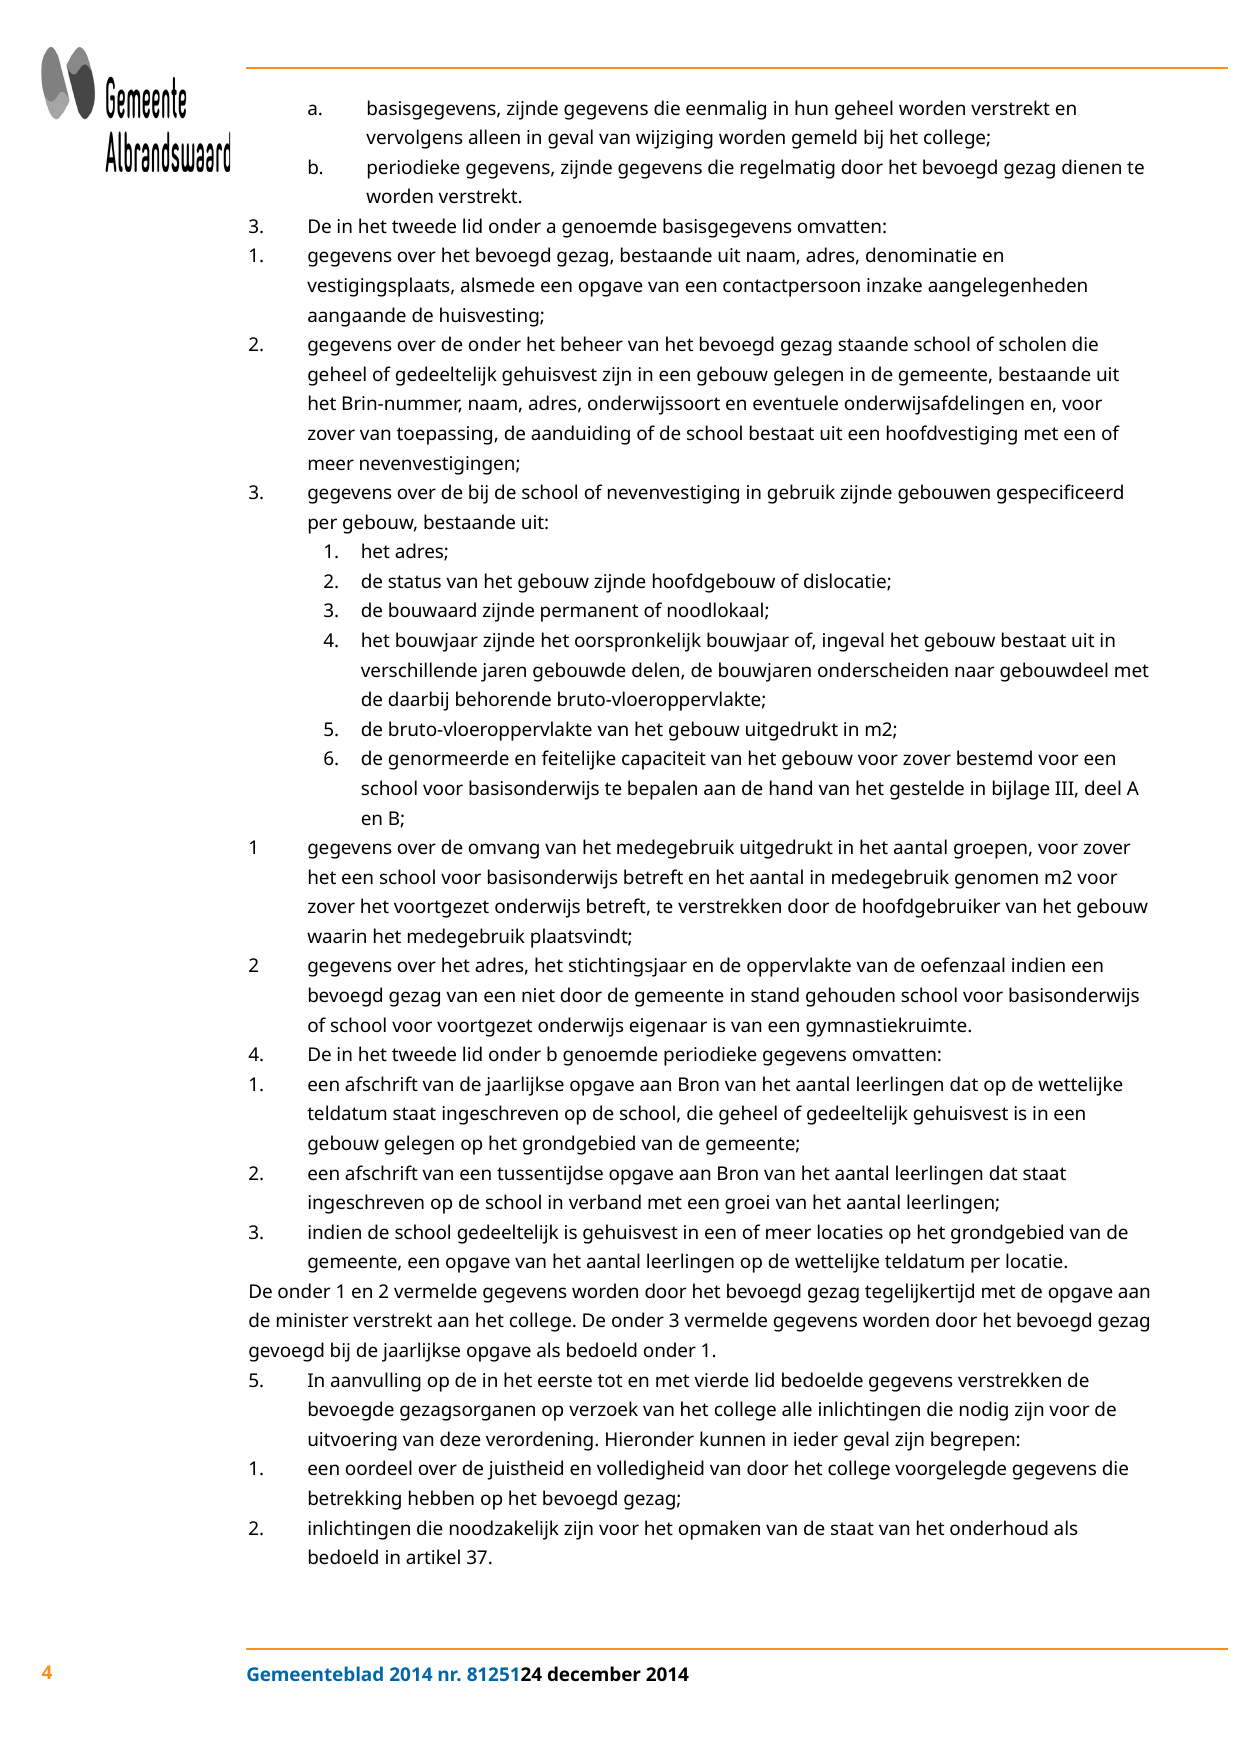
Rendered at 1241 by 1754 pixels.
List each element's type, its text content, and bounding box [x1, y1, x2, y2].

list de bruto-vloeroppervlakte van het gebouw uitgedrukt in m2; [323, 716, 1152, 742]
list De in het tweede lid onder b genoemde periodieke gegevens omvatten: [248, 1041, 1152, 1067]
list gegevens over het adres, het stichtingsjaar en de oppervlakte van de oefenzaal indien een bevoegd gezag van een niet door de gemeente in stand gehouden school voor basisonderwijs of school voor voortgezet onderwijs eigenaar is van een gymnastiekruimte. [248, 953, 1152, 1038]
list De in het tweede lid onder a genoemde basisgegevens omvatten: [248, 213, 1152, 239]
list periodieke gegevens, zijnde gegevens die regelmatig door het bevoegd gezag dienen te worden verstrekt. [307, 154, 1152, 209]
text De onder 1 en 2 vermelde gegevens worden door het bevoegd gezag tegelijkertijd met de opgave aan de minister verstrekt aan het college. De onder 3 vermelde gegevens worden door het bevoegd gezag gevoegd bij de jaarlijkse opgave als bedoeld onder 1. [248, 1278, 1152, 1363]
list een afschrift van de jaarlijkse opgave aan Bron van het aantal leerlingen dat op de wettelijke teldatum staat ingeschreven op de school, die geheel of gedeeltelijk gehuisvest is in een gebouw gelegen op het grondgebied van de gemeente; [248, 1071, 1152, 1156]
list gegevens over de omvang van het medegebruik uitgedrukt in het aantal groepen, voor zover het een school voor basisonderwijs betreft en het aantal in medegebruik genomen m2 voor zover het voortgezet onderwijs betreft, te verstrekken door de hoofdgebruiker van het gebouw waarin het medegebruik plaatsvindt; [248, 834, 1152, 949]
picture [41, 47, 231, 172]
list de status van het gebouw zijnde hoofdgebouw of dislocatie; [323, 568, 1152, 594]
list inlichtingen die noodzakelijk zijn voor het opmaken van de staat van het onderhoud als bedoeld in artikel 37. [248, 1515, 1152, 1570]
list het bouwjaar zijnde het oorspronkelijk bouwjaar of, ingeval het gebouw bestaat uit in verschillende jaren gebouwde delen, de bouwjaren onderscheiden naar gebouwdeel met de daarbij behorende bruto-vloeroppervlakte; [323, 627, 1152, 712]
list gegevens over de bij de school of nevenvestiging in gebruik zijnde gebouwen gespecificeerd per gebouw, bestaande uit: [248, 479, 1152, 535]
list In aanvulling op de in het eerste tot en met vierde lid bedoelde gegevens verstrekken de bevoegde gezagsorganen op verzoek van het college alle inlichtingen die nodig zijn voor de uitvoering van deze verordening. Hieronder kunnen in ieder geval zijn begrepen: [248, 1367, 1152, 1452]
list de genormeerde en feitelijke capaciteit van het gebouw voor zover bestemd voor een school voor basisonderwijs te bepalen aan de hand van het gestelde in bijlage III, deel A en B; [323, 746, 1152, 831]
list indien de school gedeeltelijk is gehuisvest in een of meer locaties op het grondgebied van de gemeente, een opgave van het aantal leerlingen op de wettelijke teldatum per locatie. [248, 1219, 1152, 1274]
list basisgegevens, zijnde gegevens die eenmalig in hun geheel worden verstrekt en vervolgens alleen in geval van wijziging worden gemeld bij het college; [307, 95, 1152, 150]
list een afschrift van een tussentijdse opgave aan Bron van het aantal leerlingen dat staat ingeschreven op de school in verband met een groei van het aantal leerlingen; [248, 1160, 1152, 1215]
list de bouwaard zijnde permanent of noodlokaal; [323, 598, 1152, 623]
list het adres; [323, 538, 1152, 564]
list een oordeel over de juistheid en volledigheid van door het college voorgelegde gegevens die betrekking hebben op het bevoegd gezag; [248, 1456, 1152, 1511]
list gegevens over het bevoegd gezag, bestaande uit naam, adres, denominatie en vestigingsplaats, alsmede een opgave van een contactpersoon inzake aangelegenheden aangaande de huisvesting; [248, 243, 1152, 328]
list gegevens over de onder het beheer van het bevoegd gezag staande school of scholen die geheel of gedeeltelijk gehuisvest zijn in een gebouw gelegen in de gemeente, bestaande uit het Brin-nummer, naam, adres, onderwijssoort en eventuele onderwijsafdelingen en, voor zover van toepassing, de aanduiding of de school bestaat uit een hoofdvestiging met een of meer nevenvestigingen; [248, 331, 1152, 476]
